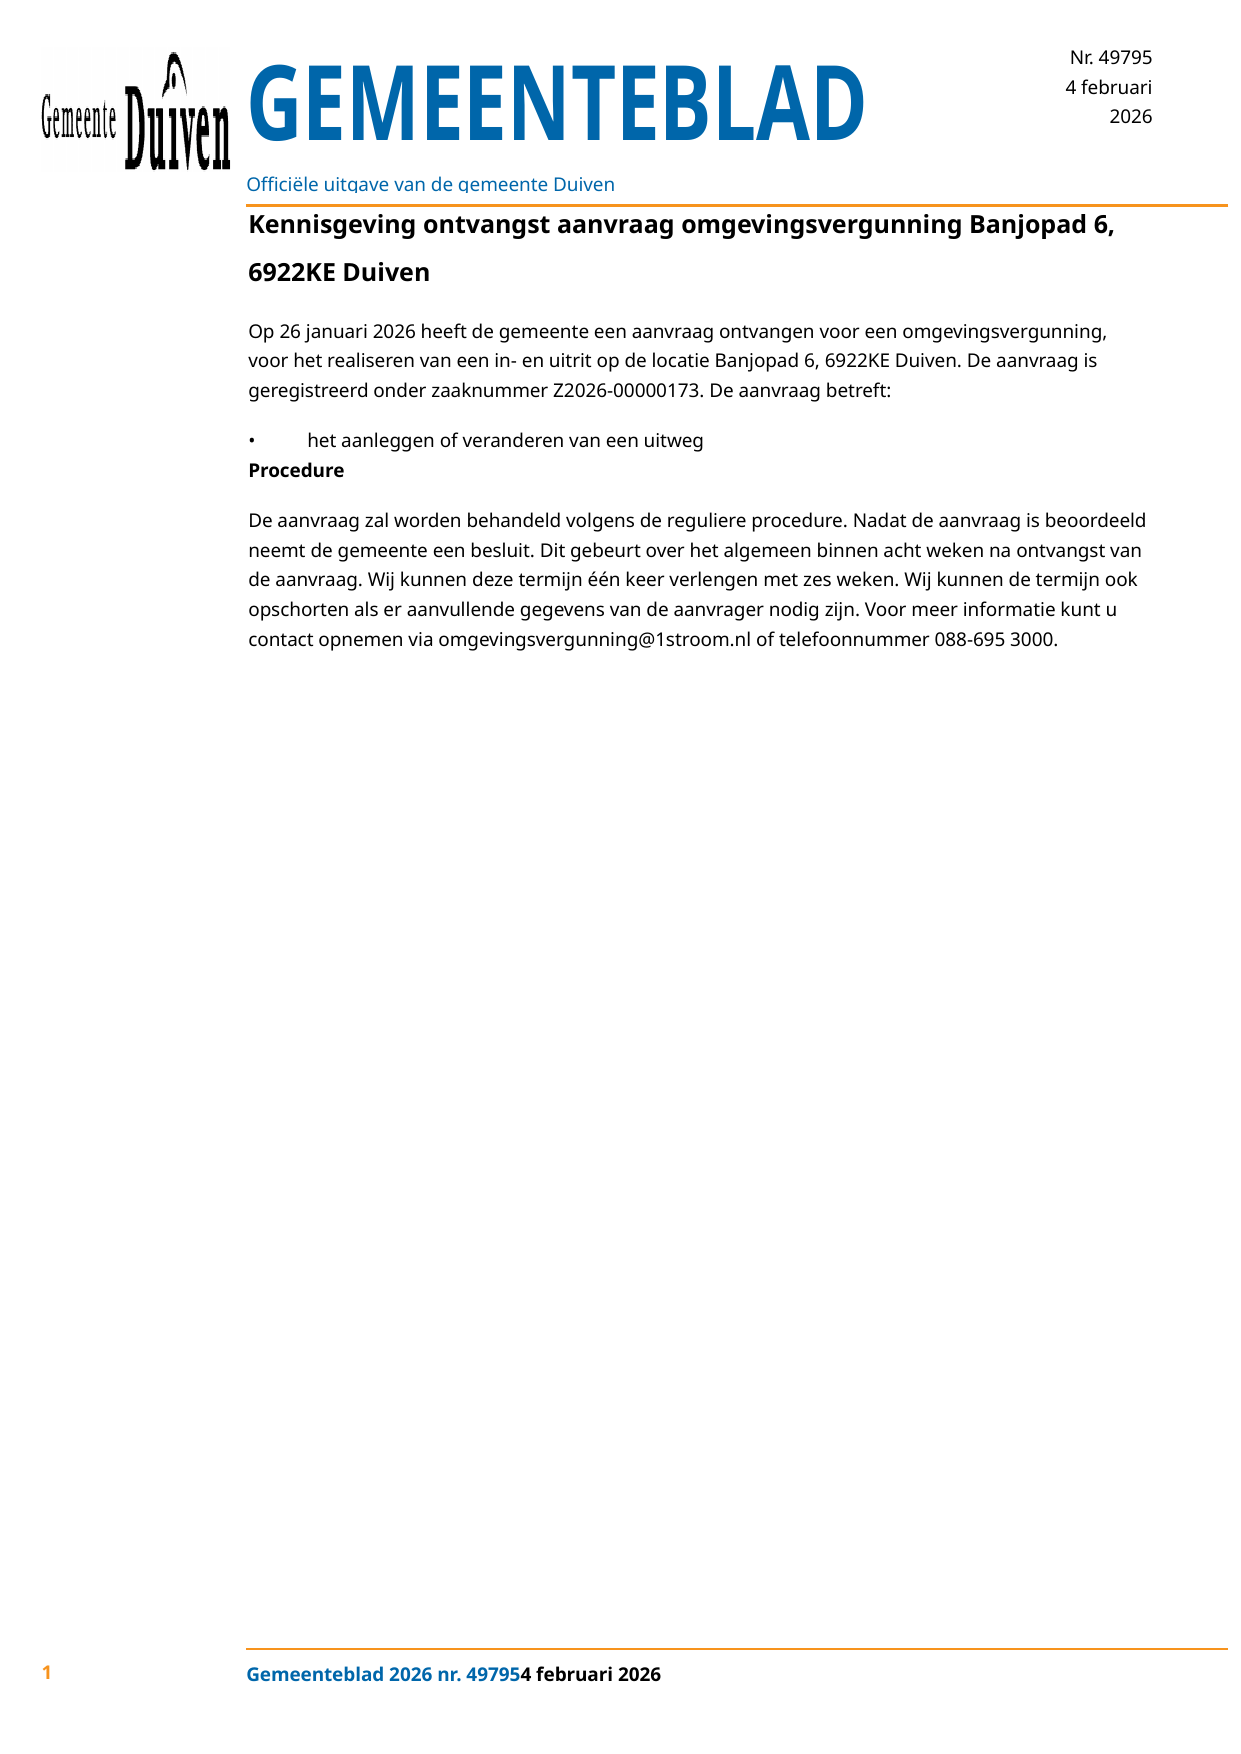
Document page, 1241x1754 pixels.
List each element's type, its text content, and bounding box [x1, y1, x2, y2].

picture [41, 47, 231, 172]
list het aanleggen of veranderen van een uitweg [248, 427, 1152, 453]
text De aanvraag zal worden behandeld volgens de reguliere procedure. Nadat de aanvraag is beoordeeld neemt de gemeente een besluit. Dit gebeurt over het algemeen binnen acht weken na ontvangst van de aanvraag. Wij kunnen deze termijn één keer verlengen met zes weken. Wij kunnen de termijn ook opschorten als er aanvullende gegevens van de aanvrager nodig zijn. Voor meer informatie kunt u contact opnemen via omgevingsvergunning@1stroom.nl of telefoonnummer 088-695 3000. [248, 507, 1152, 652]
text Kennisgeving ontvangst aanvraag omgevingsvergunning Banjopad 6, 6922KE Duiven [248, 207, 1152, 288]
text Procedure [248, 457, 1152, 483]
text Op 26 januari 2026 heeft de gemeente een aanvraag ontvangen voor een omgevingsvergunning, voor het realiseren van een in- en uitrit op de locatie Banjopad 6, 6922KE Duiven. De aanvraag is geregistreerd onder zaaknummer Z2026-00000173. De aanvraag betreft: [248, 318, 1152, 403]
